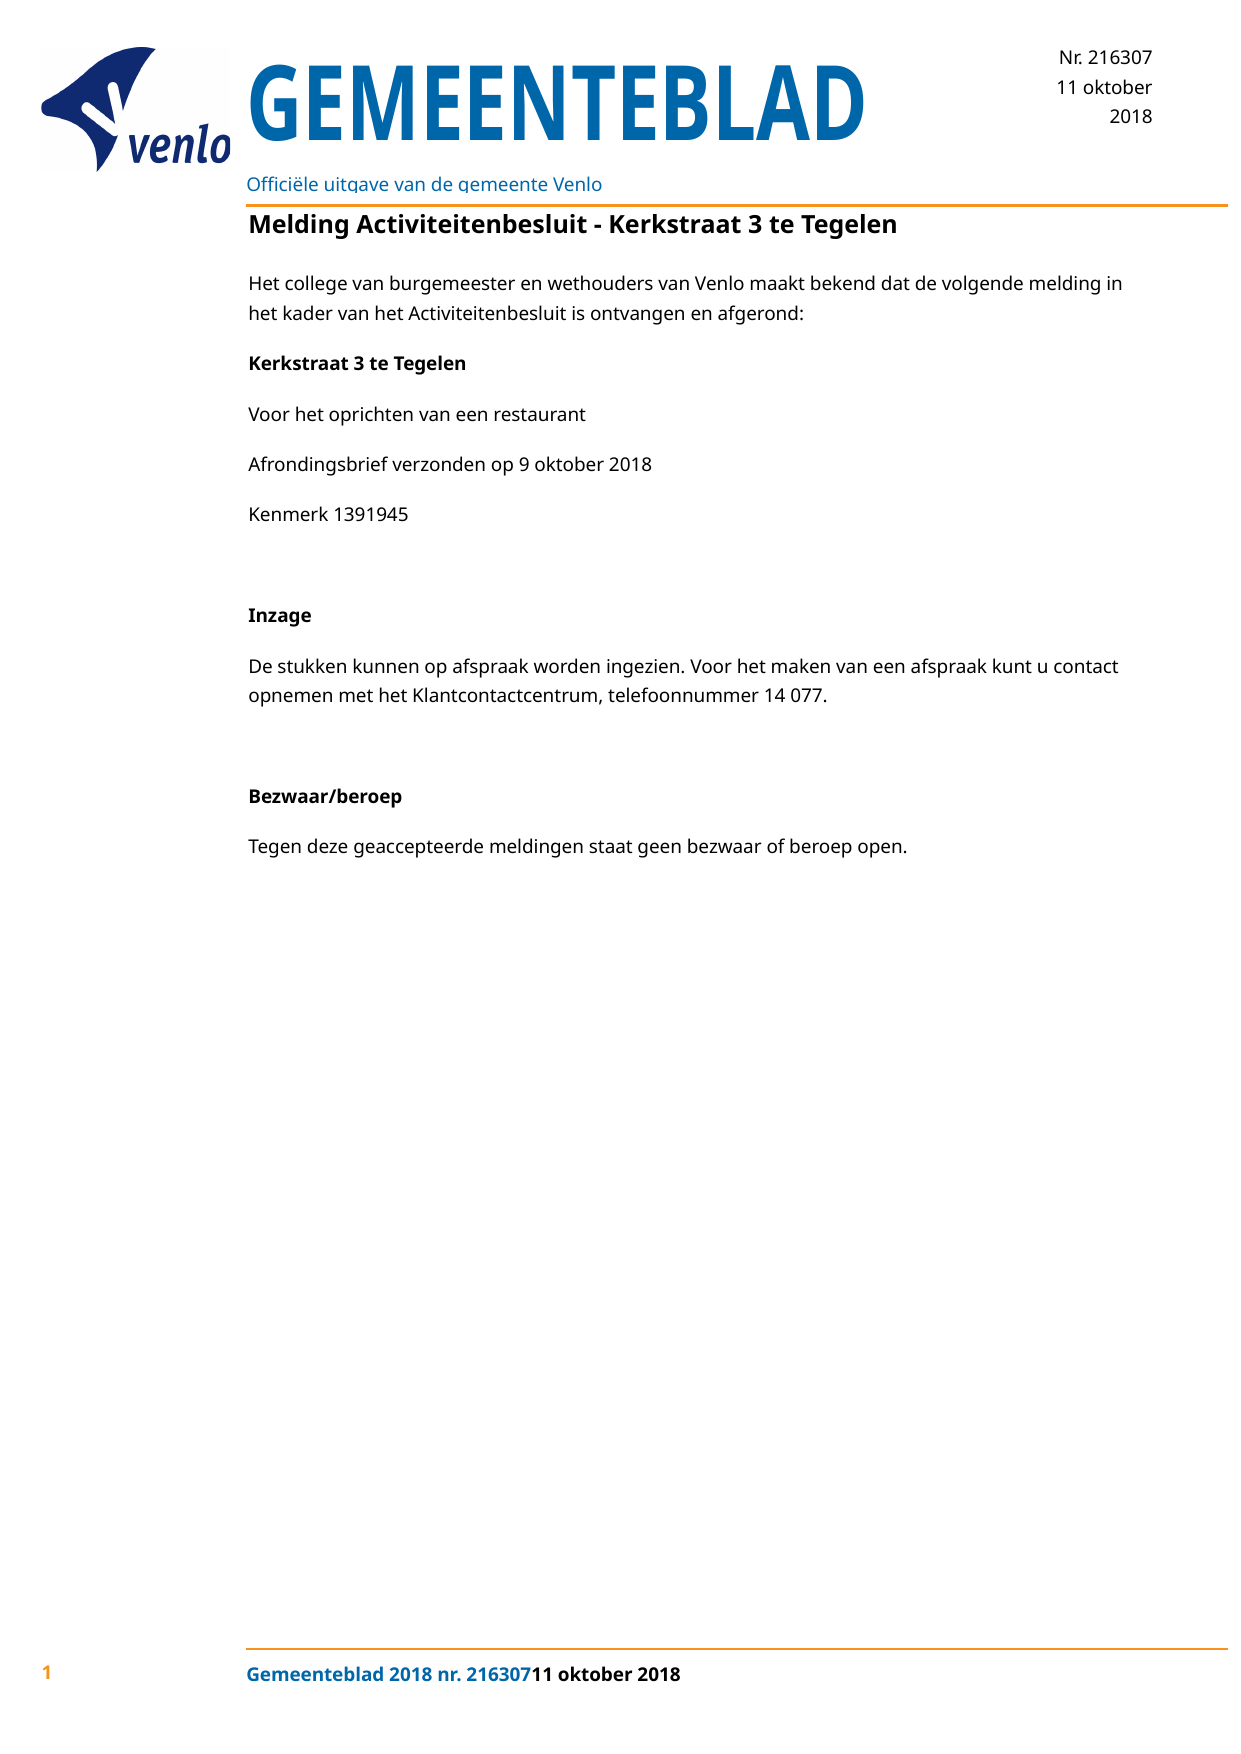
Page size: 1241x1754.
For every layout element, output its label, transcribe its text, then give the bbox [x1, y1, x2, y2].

text Voor het oprichten van een restaurant [248, 401, 1152, 426]
picture [41, 47, 231, 172]
text Tegen deze geaccepteerde meldingen staat geen bezwaar of beroep open. [248, 834, 1152, 859]
text Inzage [248, 602, 1152, 628]
text Melding Activiteitenbesluit - Kerkstraat 3 te Tegelen [248, 207, 1152, 241]
text Bezwaar/beroep [248, 783, 1152, 809]
text Het college van burgemeester en wethouders van Venlo maakt bekend dat de volgende melding in het kader van het Activiteitenbesluit is ontvangen en afgerond: [248, 270, 1152, 326]
text Afrondingsbrief verzonden op 9 oktober 2018 [248, 451, 1152, 477]
text Kerkstraat 3 te Tegelen [248, 350, 1152, 376]
text Kenmerk 1391945 [248, 502, 1152, 527]
text De stukken kunnen op afspraak worden ingezien. Voor het maken van een afspraak kunt u contact opnemen met het Klantcontactcentrum, telefoonnummer 14 077. [248, 653, 1152, 708]
